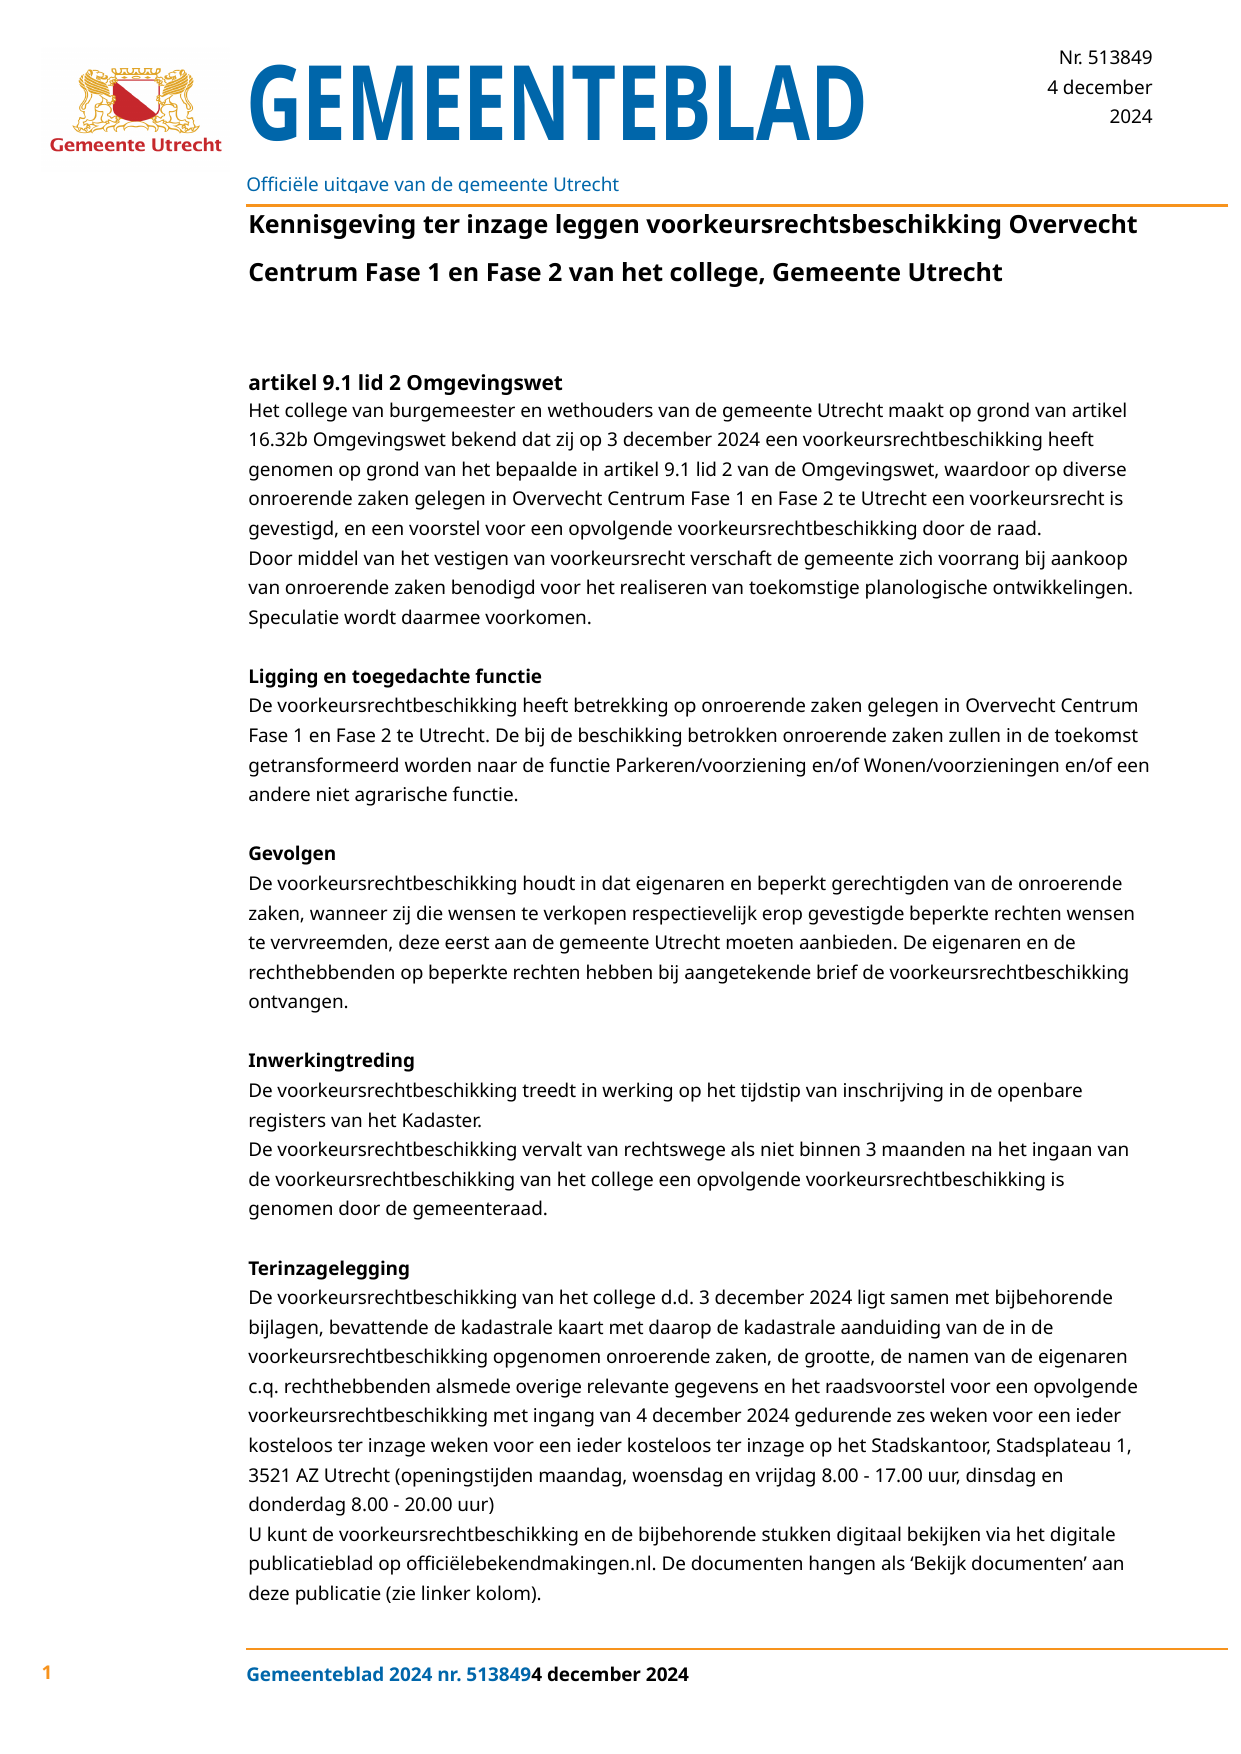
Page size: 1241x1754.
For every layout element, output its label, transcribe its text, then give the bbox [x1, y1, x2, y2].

text Kennisgeving ter inzage leggen voorkeursrechtsbeschikking Overvecht Centrum Fase 1 en Fase 2 van het college, Gemeente Utrecht [248, 207, 1152, 288]
text De voorkeursrechtbeschikking van het college d.d. 3 december 2024 ligt samen met bijbehorende bijlagen, bevattende de kadastrale kaart met daarop de kadastrale aanduiding van de in de voorkeursrechtbeschikking opgenomen onroerende zaken, de grootte, de namen van de eigenaren c.q. rechthebbenden alsmede overige relevante gegevens en het raadsvoorstel voor een opvolgende voorkeursrechtbeschikking met ingang van 4 december 2024 gedurende zes weken voor een ieder kosteloos ter inzage weken voor een ieder kosteloos ter inzage op het Stadskantoor, Stadsplateau 1, 3521 AZ Utrecht (openingstijden maandag, woensdag en vrijdag 8.00 - 17.00 uur, dinsdag en donderdag 8.00 - 20.00 uur) [248, 1284, 1152, 1517]
text Door middel van het vestigen van voorkeursrecht verschaft de gemeente zich voorrang bij aankoop van onroerende zaken benodigd voor het realiseren van toekomstige planologische ontwikkelingen. Speculatie wordt daarmee voorkomen. [248, 545, 1152, 629]
text Ligging en toegedachte functie [248, 663, 1152, 689]
text U kunt de voorkeursrechtbeschikking en de bijbehorende stukken digitaal bekijken via het digitale publicatieblad op officiëlebekendmakingen.nl. De documenten hangen als ‘Bekijk documenten’ aan deze publicatie (zie linker kolom). [248, 1521, 1152, 1606]
text De voorkeursrechtbeschikking houdt in dat eigenaren en beperkt gerechtigden van de onroerende zaken, wanneer zij die wensen te verkopen respectievelijk erop gevestigde beperkte rechten wensen te vervreemden, deze eerst aan de gemeente Utrecht moeten aanbieden. De eigenaren en de rechthebbenden op beperkte rechten hebben bij aangetekende brief de voorkeursrechtbeschikking ontvangen. [248, 870, 1152, 1014]
text De voorkeursrechtbeschikking treedt in werking op het tijdstip van inschrijving in de openbare registers van het Kadaster. [248, 1077, 1152, 1132]
text De voorkeursrechtbeschikking heeft betrekking op onroerende zaken gelegen in Overvecht Centrum Fase 1 en Fase 2 te Utrecht. De bij de beschikking betrokken onroerende zaken zullen in de toekomst getransformeerd worden naar de functie Parkeren/voorziening en/of Wonen/voorzieningen en/of een andere niet agrarische functie. [248, 693, 1152, 807]
text artikel 9.1 lid 2 Omgevingswet [248, 368, 1152, 397]
text De voorkeursrechtbeschikking vervalt van rechtswege als niet binnen 3 maanden na het ingaan van de voorkeursrechtbeschikking van het college een opvolgende voorkeursrechtbeschikking is genomen door de gemeenteraad. [248, 1136, 1152, 1221]
picture [41, 47, 231, 172]
text Gevolgen [248, 841, 1152, 866]
text Het college van burgemeester en wethouders van de gemeente Utrecht maakt op grond van artikel 16.32b Omgevingswet bekend dat zij op 3 december 2024 een voorkeursrechtbeschikking heeft genomen op grond van het bepaalde in artikel 9.1 lid 2 van de Omgevingswet, waardoor op diverse onroerende zaken gelegen in Overvecht Centrum Fase 1 en Fase 2 te Utrecht een voorkeursrecht is gevestigd, en een voorstel voor een opvolgende voorkeursrechtbeschikking door de raad. [248, 397, 1152, 541]
text Terinzagelegging [248, 1255, 1152, 1280]
text Inwerkingtreding [248, 1048, 1152, 1073]
